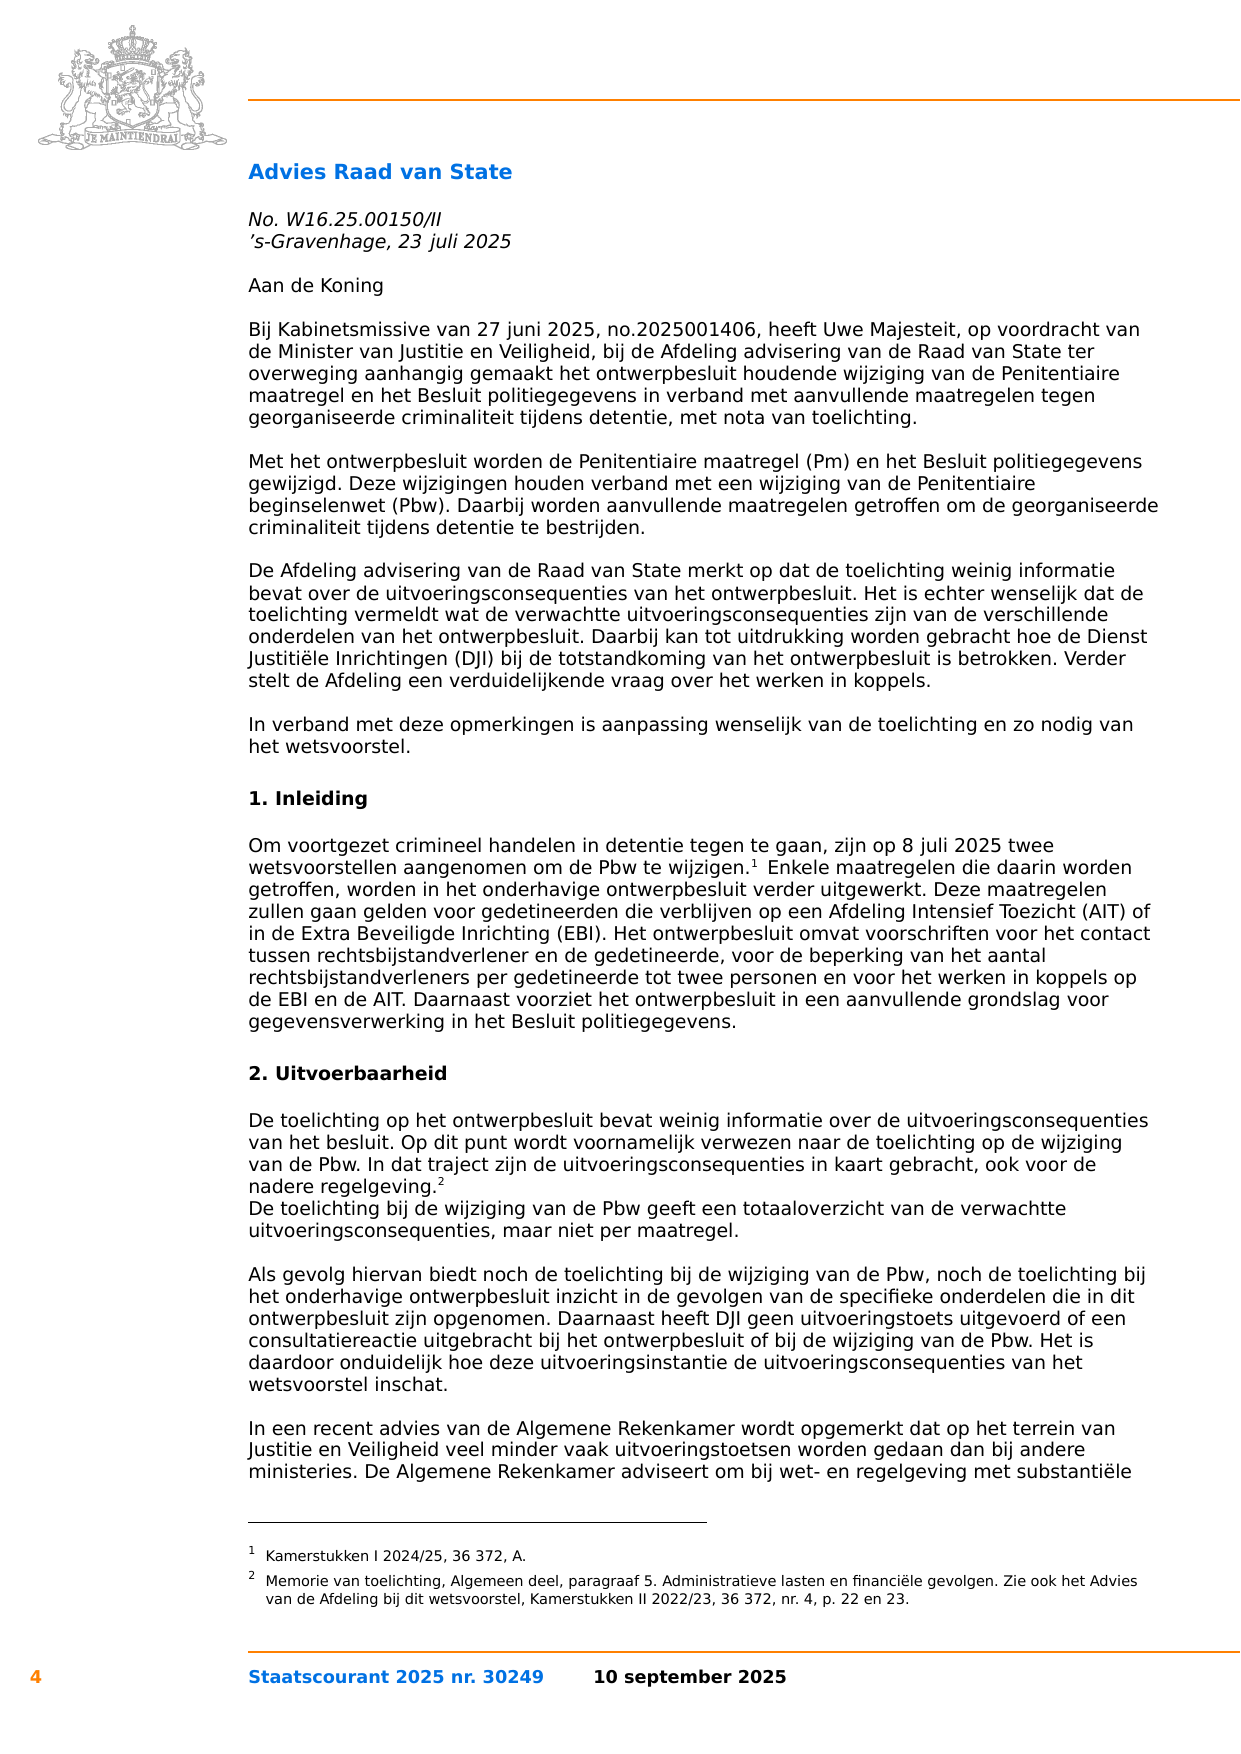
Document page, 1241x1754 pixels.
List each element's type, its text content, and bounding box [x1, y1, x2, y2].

text Kamerstukken I 2024/25, 36 372, A. [248, 1544, 1163, 1566]
text No. W16.25.00150/II [248, 209, 1163, 231]
text Aan de Koning [248, 275, 1163, 297]
text Als gevolg hiervan biedt noch de toelichting bij de wijziging van de Pbw, noch de toelichting bij het onderhavige ontwerpbesluit inzicht in de gevolgen van de specifieke onderdelen die in dit ontwerpbesluit zijn opgenomen. Daarnaast heeft DJI geen uitvoeringstoets uitgevoerd of een consultatiereactie uitgebracht bij het ontwerpbesluit of bij de wijziging van de Pbw. Het is daardoor onduidelijk hoe deze uitvoeringsinstantie de uitvoeringsconsequenties van het wetsvoorstel inschat. [248, 1264, 1163, 1396]
text Memorie van toelichting, Algemeen deel, paragraaf 5. Administratieve lasten en financiële gevolgen. Zie ook het Advies van de Afdeling bij dit wetsvoorstel, Kamerstukken II 2022/23, 36 372, nr. 4, p. 22 en 23. [248, 1569, 1163, 1608]
subtitle Advies Raad van State [248, 160, 1163, 184]
text In een recent advies van de Algemene Rekenkamer wordt opgemerkt dat op het terrein van Justitie en Veiligheid veel minder vaak uitvoeringstoetsen worden gedaan dan bij andere ministeries. De Algemene Rekenkamer adviseert om bij wet- en regelgeving met substantiële [248, 1417, 1163, 1483]
subtitle 2. Uitvoerbaarheid [248, 1063, 1163, 1085]
text De toelichting op het ontwerpbesluit bevat weinig informatie over de uitvoeringsconsequenties van het besluit. Op dit punt wordt voornamelijk verwezen naar de toelichting op de wijziging van de Pbw. In dat traject zijn de uitvoeringsconsequenties in kaart gebracht, ook voor de nadere regelgeving. [248, 1110, 1163, 1198]
text Met het ontwerpbesluit worden de Penitentiaire maatregel (Pm) en het Besluit politiegegevens gewijzigd. Deze wijzigingen houden verband met een wijziging van de Penitentiaire beginselenwet (Pbw). Daarbij worden aanvullende maatregelen getroffen om de georganiseerde criminaliteit tijdens detentie te bestrijden. [248, 451, 1163, 538]
text Bij Kabinetsmissive van 27 juni 2025, no.2025001406, heeft Uwe Majesteit, op voordracht van de Minister van Justitie en Veiligheid, bij de Afdeling advisering van de Raad van State ter overweging aanhangig gemaakt het ontwerpbesluit houdende wijziging van de Penitentiaire maatregel en het Besluit politiegegevens in verband met aanvullende maatregelen tegen georganiseerde criminaliteit tijdens detentie, met nota van toelichting. [248, 319, 1163, 429]
text De Afdeling advisering van de Raad van State merkt op dat de toelichting weinig informatie bevat over de uitvoeringsconsequenties van het ontwerpbesluit. Het is echter wenselijk dat de toelichting vermeldt wat de verwachtte uitvoeringsconsequenties zijn van de verschillende onderdelen van het ontwerpbesluit. Daarbij kan tot uitdrukking worden gebracht hoe de Dienst Justitiële Inrichtingen (DJI) bij de totstandkoming van het ontwerpbesluit is betrokken. Verder stelt de Afdeling een verduidelijkende vraag over het werken in koppels. [248, 560, 1163, 692]
text ’s-Gravenhage, 23 juli 2025 [248, 231, 1163, 253]
text In verband met deze opmerkingen is aanpassing wenselijk van de toelichting en zo nodig van het wetsvoorstel. [248, 714, 1163, 758]
text Om voortgezet crimineel handelen in detentie tegen te gaan, zijn op 8 juli 2025 twee wetsvoorstellen aangenomen om de Pbw te wijzigen. Enkele maatregelen die daarin worden getroffen, worden in het onderhavige ontwerpbesluit verder uitgewerkt. Deze maatregelen zullen gaan gelden voor gedetineerden die verblijven op een Afdeling Intensief Toezicht (AIT) of in de Extra Beveiligde Inrichting (EBI). Het ontwerpbesluit omvat voorschriften voor het contact tussen rechtsbijstandverlener en de gedetineerde, voor de beperking van het aantal rechtsbijstandverleners per gedetineerde tot twee personen en voor het werken in koppels op de EBI en de AIT. Daarnaast voorziet het ontwerpbesluit in een aanvullende grondslag voor gegevensverwerking in het Besluit politiegegevens. [248, 835, 1163, 1033]
text De toelichting bij de wijziging van de Pbw geeft een totaaloverzicht van de verwachtte uitvoeringsconsequenties, maar niet per maatregel. [248, 1198, 1163, 1242]
picture [38, 25, 227, 150]
subtitle 1. Inleiding [248, 788, 1163, 810]
